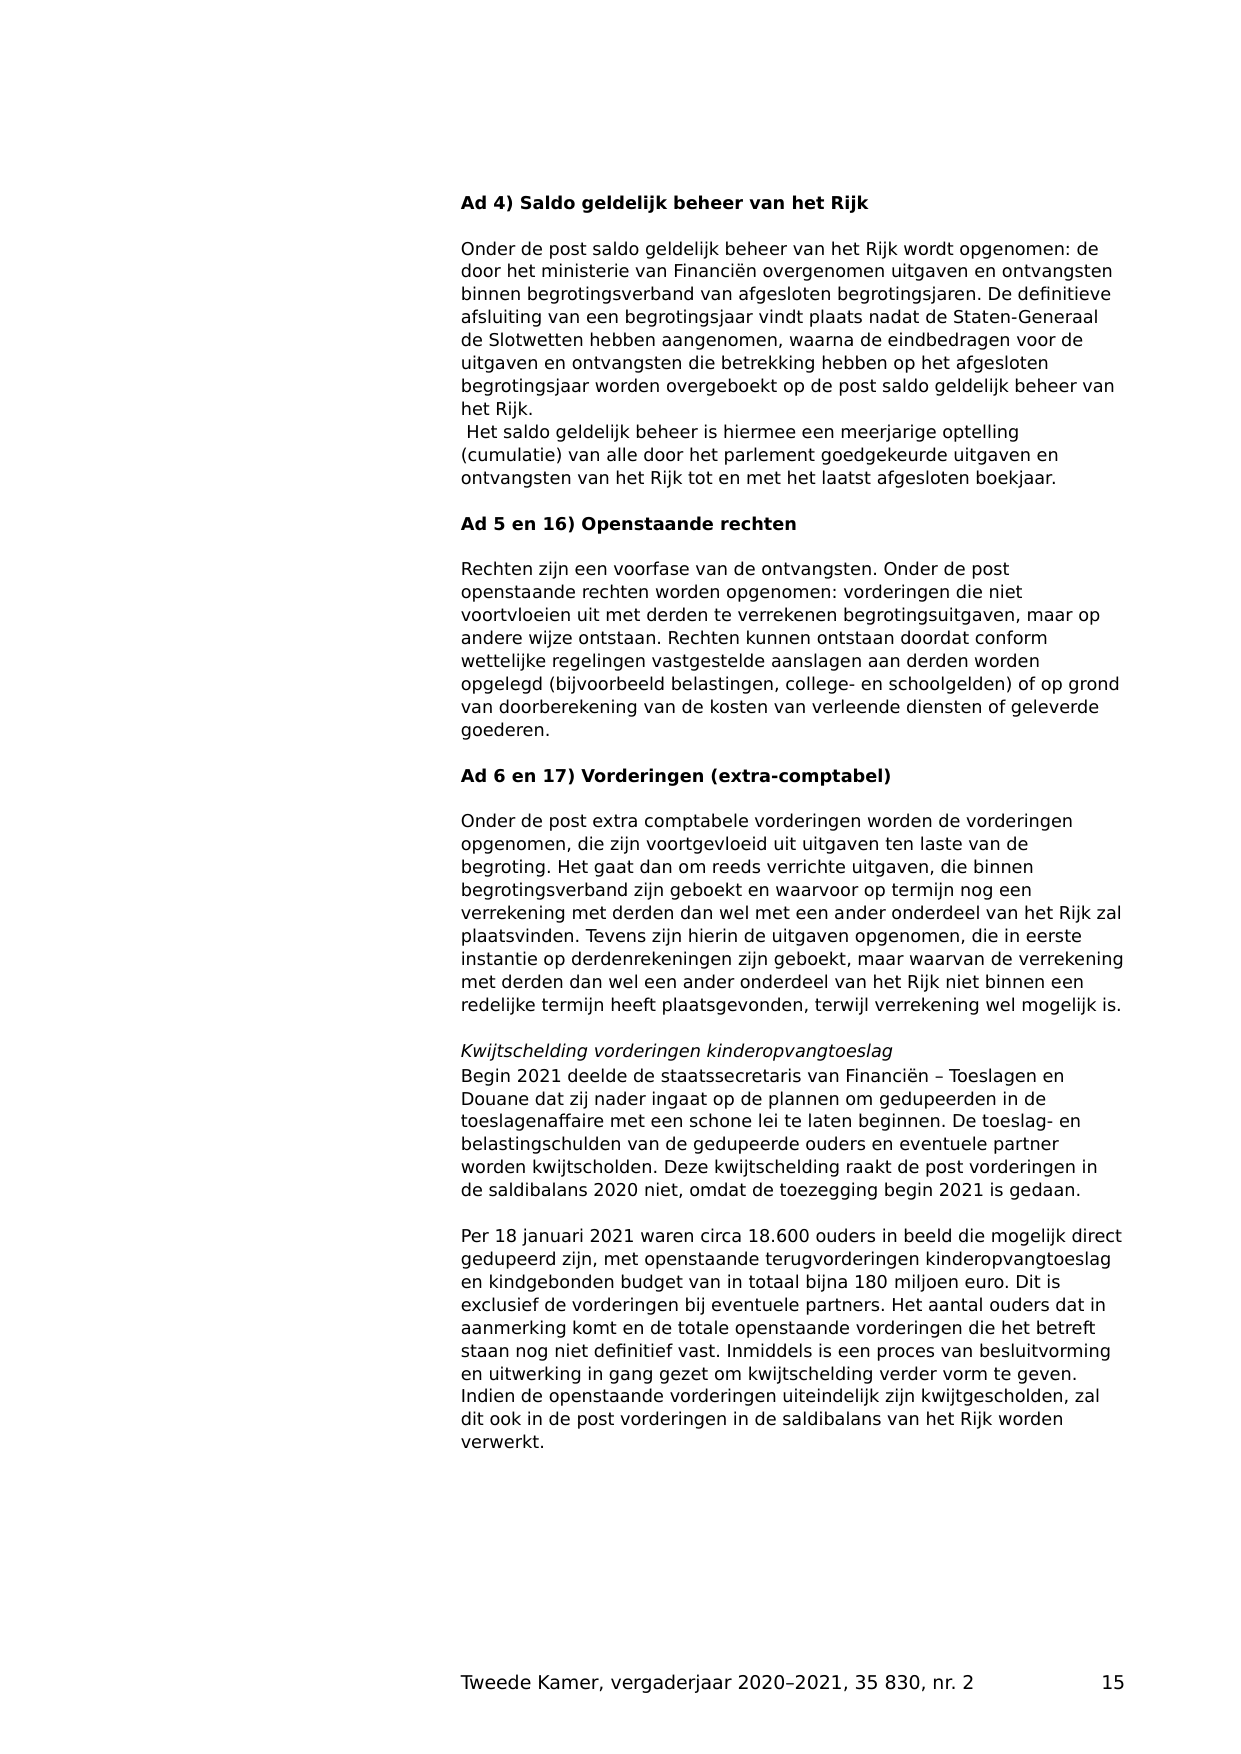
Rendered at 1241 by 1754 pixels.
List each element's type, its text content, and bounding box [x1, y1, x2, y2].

text Kwijtschelding vorderingen kinderopvangtoeslag [461, 1039, 1125, 1062]
text Onder de post extra comptabele vorderingen worden de vorderingen opgenomen, die zijn voortgevloeid uit uitgaven ten laste van de begroting. Het gaat dan om reeds verrichte uitgaven, die binnen begrotingsverband zijn geboekt en waarvoor op termijn nog een verrekening met derden dan wel met een ander onderdeel van het Rijk zal plaatsvinden. Tevens zijn hierin de uitgaven opgenomen, die in eerste instantie op derdenrekeningen zijn geboekt, maar waarvan de verrekening met derden dan wel een ander onderdeel van het Rijk niet binnen een redelijke termijn heeft plaatsgevonden, terwijl verrekening wel mogelijk is. [461, 809, 1125, 1016]
text Ad 6 en 17) Vorderingen (extra-comptabel) [461, 764, 1125, 787]
text Ad 5 en 16) Openstaande rechten [461, 512, 1125, 534]
text Per 18 januari 2021 waren circa 18.600 ouders in beeld die mogelijk direct gedupeerd zijn, met openstaande terugvorderingen kinderopvangtoeslag en kindgebonden budget van in totaal bijna 180 miljoen euro. Dit is exclusief de vorderingen bij eventuele partners. Het aantal ouders dat in aanmerking komt en de totale openstaande vorderingen die het betreft staan nog niet definitief vast. Inmiddels is een proces van besluitvorming en uitwerking in gang gezet om kwijtschelding verder vorm te geven. Indien de openstaande vorderingen uiteindelijk zijn kwijtgescholden, zal dit ook in de post vorderingen in de saldibalans van het Rijk worden verwerkt. [461, 1224, 1125, 1453]
text Rechten zijn een voorfase van de ontvangsten. Onder de post openstaande rechten worden opgenomen: vorderingen die niet voortvloeien uit met derden te verrekenen begrotingsuitgaven, maar op andere wijze ontstaan. Rechten kunnen ontstaan doordat conform wettelijke regelingen vastgestelde aanslagen aan derden worden opgelegd (bijvoorbeeld belastingen, college- en schoolgelden) of op grond van doorberekening van de kosten van verleende diensten of geleverde goederen. [461, 557, 1125, 741]
text Ad 4) Saldo geldelijk beheer van het Rijk [461, 191, 1125, 214]
text Begin 2021 deelde de staatssecretaris van Financiën – Toeslagen en Douane dat zij nader ingaat op de plannen om gedupeerden in de toeslagenaffaire met een schone lei te laten beginnen. De toeslag- en belastingschulden van de gedupeerde ouders en eventuele partner worden kwijtscholden. Deze kwijtschelding raakt de post vorderingen in de saldibalans 2020 niet, omdat de toezegging begin 2021 is gedaan. [461, 1064, 1125, 1201]
text Onder de post saldo geldelijk beheer van het Rijk wordt opgenomen: de door het ministerie van Financiën overgenomen uitgaven en ontvangsten binnen begrotingsverband van afgesloten begrotingsjaren. De definitieve afsluiting van een begrotingsjaar vindt plaats nadat de Staten-Generaal de Slotwetten hebben aangenomen, waarna de eindbedragen voor de uitgaven en ontvangsten die betrekking hebben op het afgesloten begrotingsjaar worden overgeboekt op de post saldo geldelijk beheer van het Rijk. Het saldo geldelijk beheer is hiermee een meerjarige optelling (cumulatie) van alle door het parlement goedgekeurde uitgaven en ontvangsten van het Rijk tot en met het laatst afgesloten boekjaar. [461, 237, 1125, 489]
